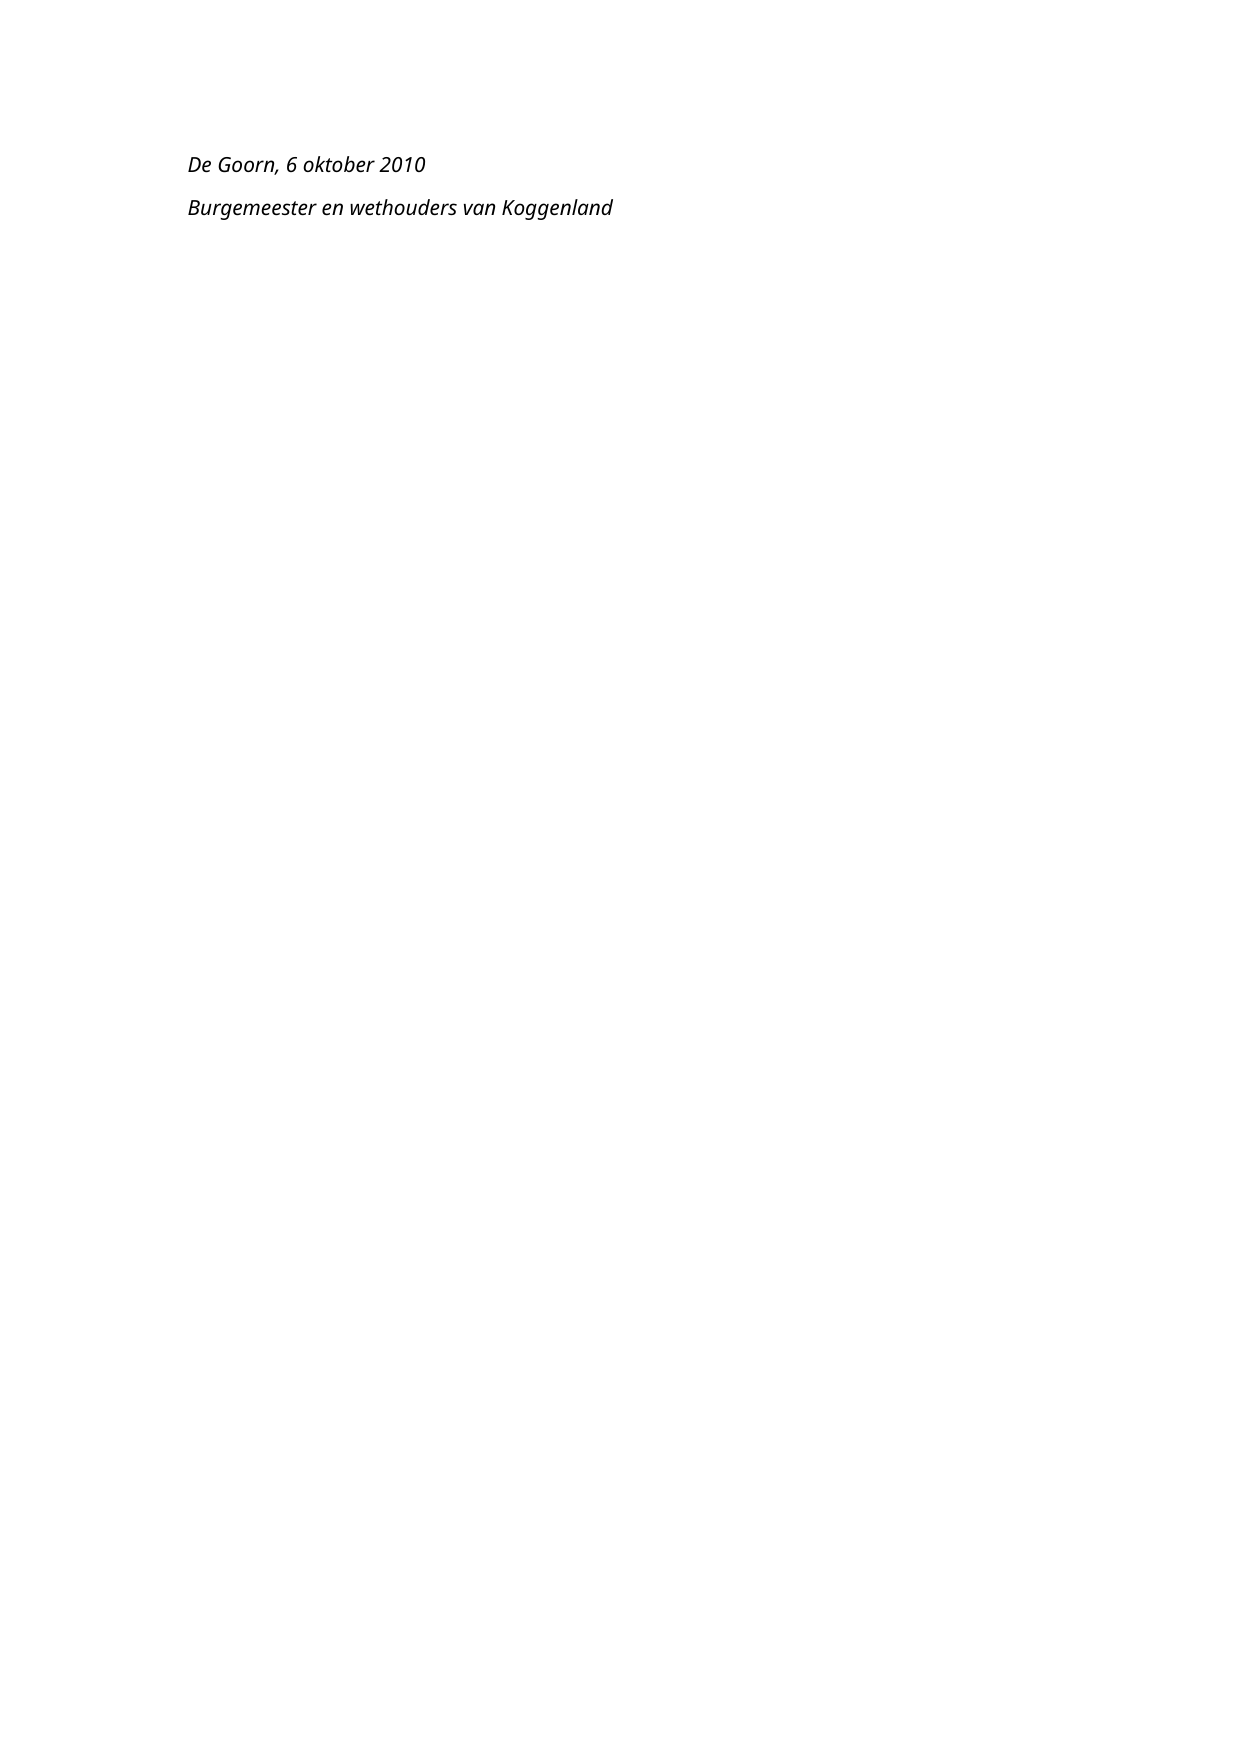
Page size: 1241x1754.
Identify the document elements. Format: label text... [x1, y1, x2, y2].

text De Goorn, 6 oktober 2010 [187, 150, 1053, 178]
text Burgemeester en wethouders van Koggenland [187, 193, 1053, 222]
